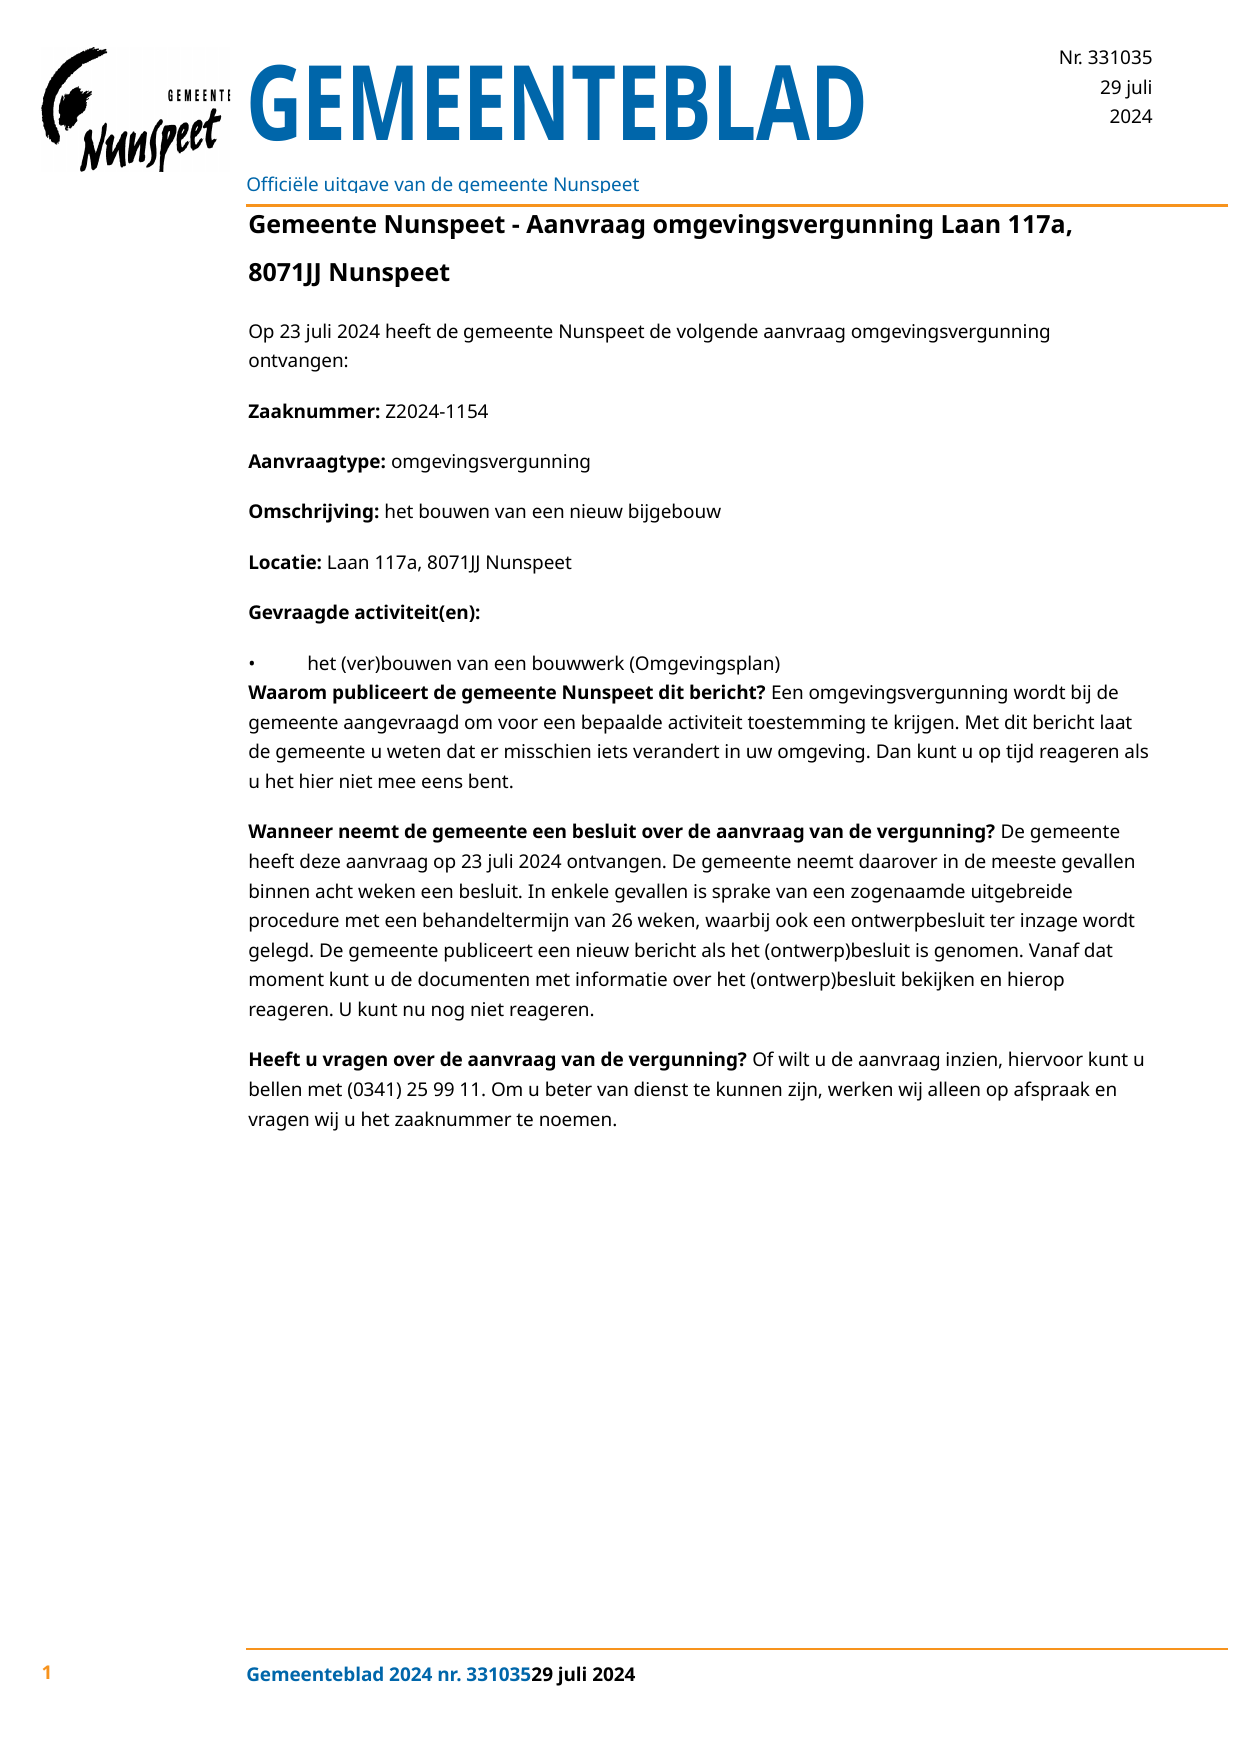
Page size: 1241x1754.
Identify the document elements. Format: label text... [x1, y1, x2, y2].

list het (ver)bouwen van een bouwwerk (Omgevingsplan) [248, 650, 1152, 676]
text Locatie: Laan 117a, 8071JJ Nunspeet [248, 549, 1152, 575]
text Gevraagde activiteit(en): [248, 599, 1152, 625]
text Waarom publiceert de gemeente Nunspeet dit bericht? Een omgevingsvergunning wordt bij de gemeente aangevraagd om voor een bepaalde activiteit toestemming te krijgen. Met dit bericht laat de gemeente u weten dat er misschien iets verandert in uw omgeving. Dan kunt u op tijd reageren als u het hier niet mee eens bent. [248, 679, 1152, 794]
text Omschrijving: het bouwen van een nieuw bijgebouw [248, 499, 1152, 524]
text Aanvraagtype: omgevingsvergunning [248, 448, 1152, 474]
text Gemeente Nunspeet - Aanvraag omgevingsvergunning Laan 117a, 8071JJ Nunspeet [248, 207, 1152, 288]
text Zaaknummer: Z2024-1154 [248, 398, 1152, 424]
text Op 23 juli 2024 heeft de gemeente Nunspeet de volgende aanvraag omgevingsvergunning ontvangen: [248, 318, 1152, 373]
picture [41, 47, 231, 172]
text Wanneer neemt de gemeente een besluit over de aanvraag van de vergunning? De gemeente heeft deze aanvraag op 23 juli 2024 ontvangen. De gemeente neemt daarover in de meeste gevallen binnen acht weken een besluit. In enkele gevallen is sprake van een zogenaamde uitgebreide procedure met een behandeltermijn van 26 weken, waarbij ook een ontwerpbesluit ter inzage wordt gelegd. De gemeente publiceert een nieuw bericht als het (ontwerp)besluit is genomen. Vanaf dat moment kunt u de documenten met informatie over het (ontwerp)besluit bekijken en hierop reageren. U kunt nu nog niet reageren. [248, 819, 1152, 1022]
text Heeft u vragen over de aanvraag van de vergunning? Of wilt u de aanvraag inzien, hiervoor kunt u bellen met (0341) 25 99 11. Om u beter van dienst te kunnen zijn, werken wij alleen op afspraak en vragen wij u het zaaknummer te noemen. [248, 1047, 1152, 1132]
